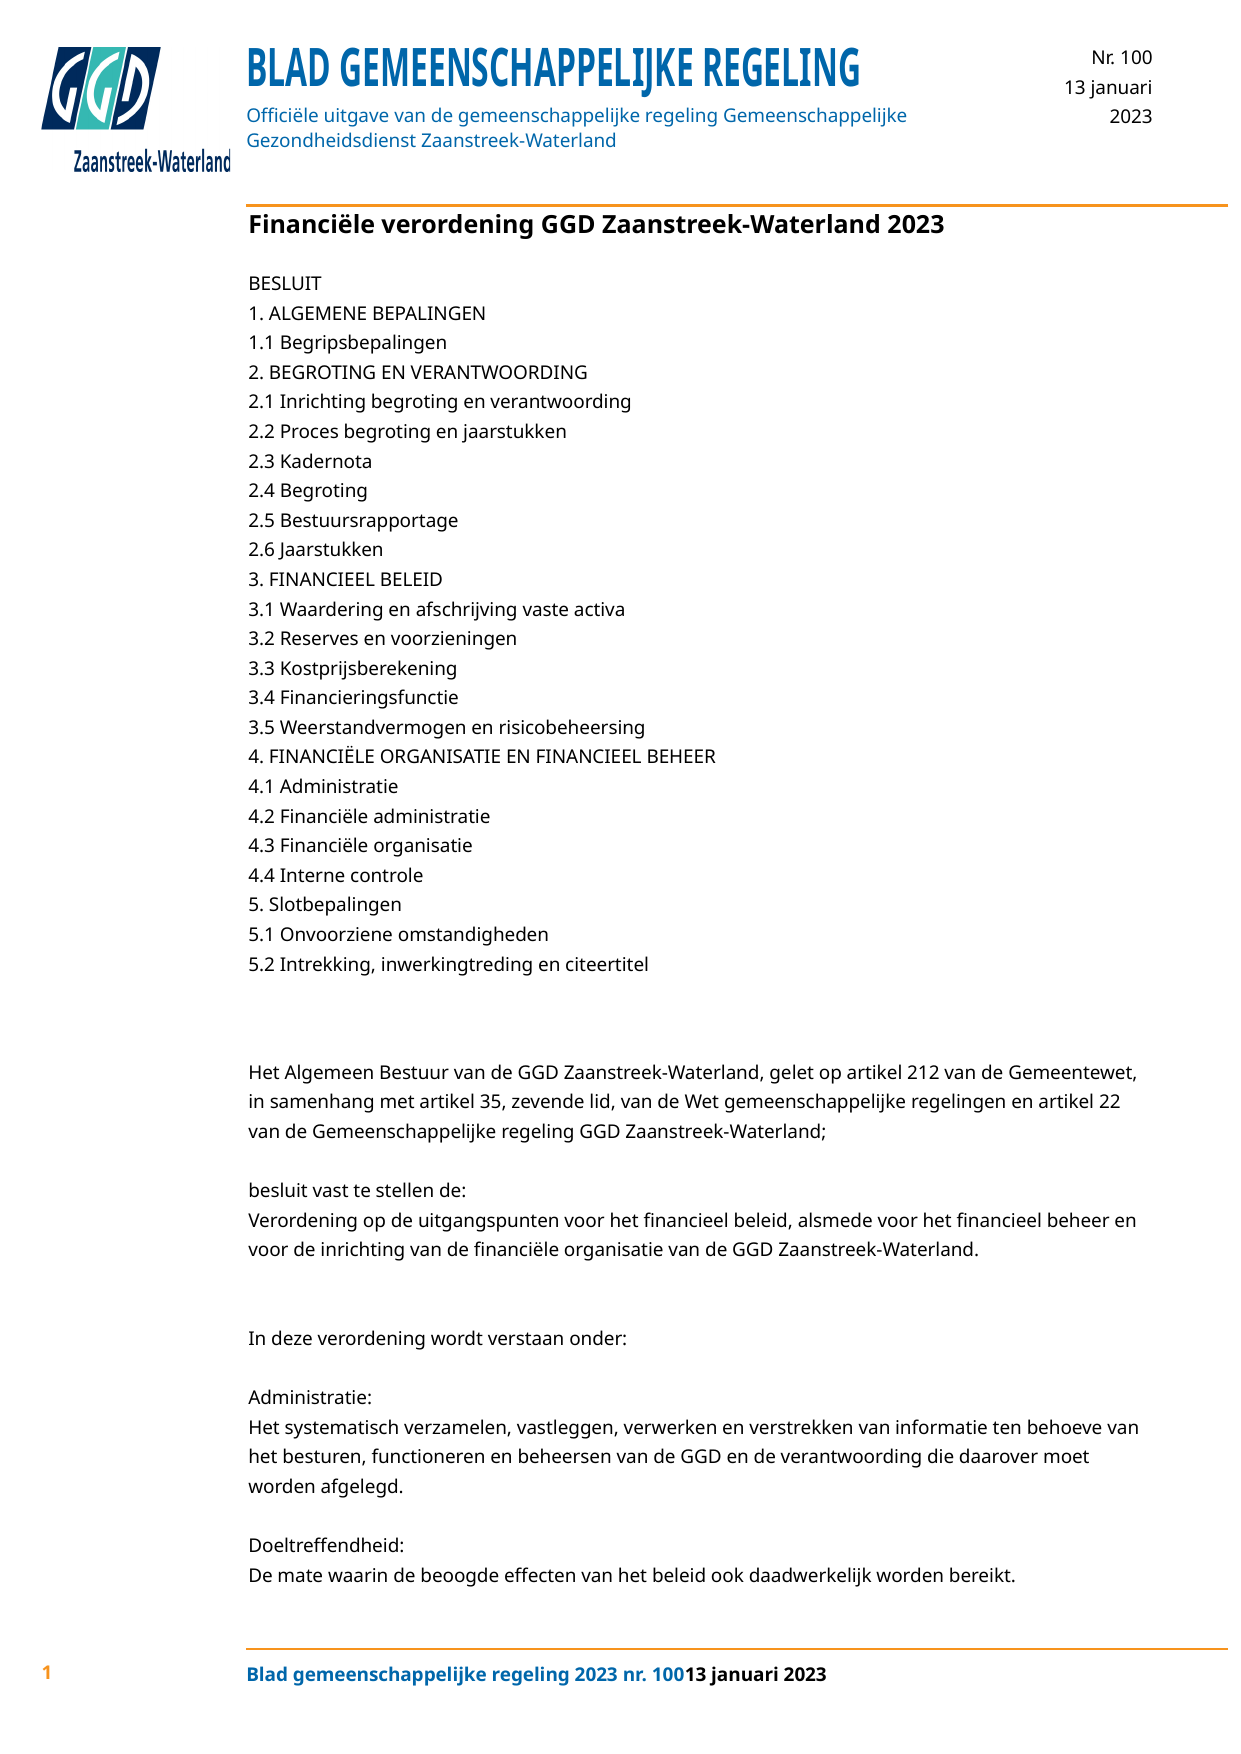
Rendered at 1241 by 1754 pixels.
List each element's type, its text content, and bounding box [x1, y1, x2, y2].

text 2. BEGROTING EN VERANTWOORDING [248, 359, 1152, 385]
text Het systematisch verzamelen, vastleggen, verwerken en verstrekken van informatie ten behoeve van het besturen, functioneren en beheersen van de GGD en de verantwoording die daarover moet worden afgelegd. [248, 1414, 1152, 1499]
text 4.2 Financiële administratie [248, 803, 1152, 828]
text 5.2 Intrekking, inwerkingtreding en citeertitel [248, 951, 1152, 976]
text 2.6 Jaarstukken [248, 537, 1152, 562]
text 3.5 Weerstandvermogen en risicobeheersing [248, 714, 1152, 740]
text 4.1 Administratie [248, 773, 1152, 799]
text 2.4 Begroting [248, 477, 1152, 503]
text 4.4 Interne controle [248, 862, 1152, 888]
text 2.5 Bestuursrapportage [248, 507, 1152, 533]
text 2.2 Proces begroting en jaarstukken [248, 418, 1152, 444]
text 1. ALGEMENE BEPALINGEN [248, 300, 1152, 326]
text 1.1 Begripsbepalingen [248, 329, 1152, 355]
text 5.1 Onvoorziene omstandigheden [248, 921, 1152, 947]
text 3.2 Reserves en voorzieningen [248, 625, 1152, 651]
text 3. FINANCIEEL BELEID [248, 566, 1152, 592]
text 5. Slotbepalingen [248, 892, 1152, 917]
text Financiële verordening GGD Zaanstreek-Waterland 2023 [248, 207, 1152, 241]
text Administratie: [248, 1384, 1152, 1410]
text 4. FINANCIËLE ORGANISATIE EN FINANCIEEL BEHEER [248, 744, 1152, 769]
picture [41, 47, 231, 172]
text BESLUIT [248, 270, 1152, 296]
text Doeltreffendheid: [248, 1532, 1152, 1558]
text De mate waarin de beoogde effecten van het beleid ook daadwerkelijk worden bereikt. [248, 1562, 1152, 1588]
text 4.3 Financiële organisatie [248, 832, 1152, 858]
text 3.4 Financieringsfunctie [248, 684, 1152, 710]
text besluit vast te stellen de: [248, 1177, 1152, 1203]
text Verordening op de uitgangspunten voor het financieel beleid, alsmede voor het financieel beheer en voor de inrichting van de financiële organisatie van de GGD Zaanstreek-Waterland. [248, 1207, 1152, 1262]
text In deze verordening wordt verstaan onder: [248, 1325, 1152, 1351]
text 3.3 Kostprijsberekening [248, 655, 1152, 681]
text 3.1 Waardering en afschrijving vaste activa [248, 596, 1152, 621]
text 2.1 Inrichting begroting en verantwoording [248, 389, 1152, 414]
text 2.3 Kadernota [248, 448, 1152, 473]
text Het Algemeen Bestuur van de GGD Zaanstreek-Waterland, gelet op artikel 212 van de Gemeentewet, in samenhang met artikel 35, zevende lid, van de Wet gemeenschappelijke regelingen en artikel 22 van de Gemeenschappelijke regeling GGD Zaanstreek-Waterland; [248, 1059, 1152, 1144]
